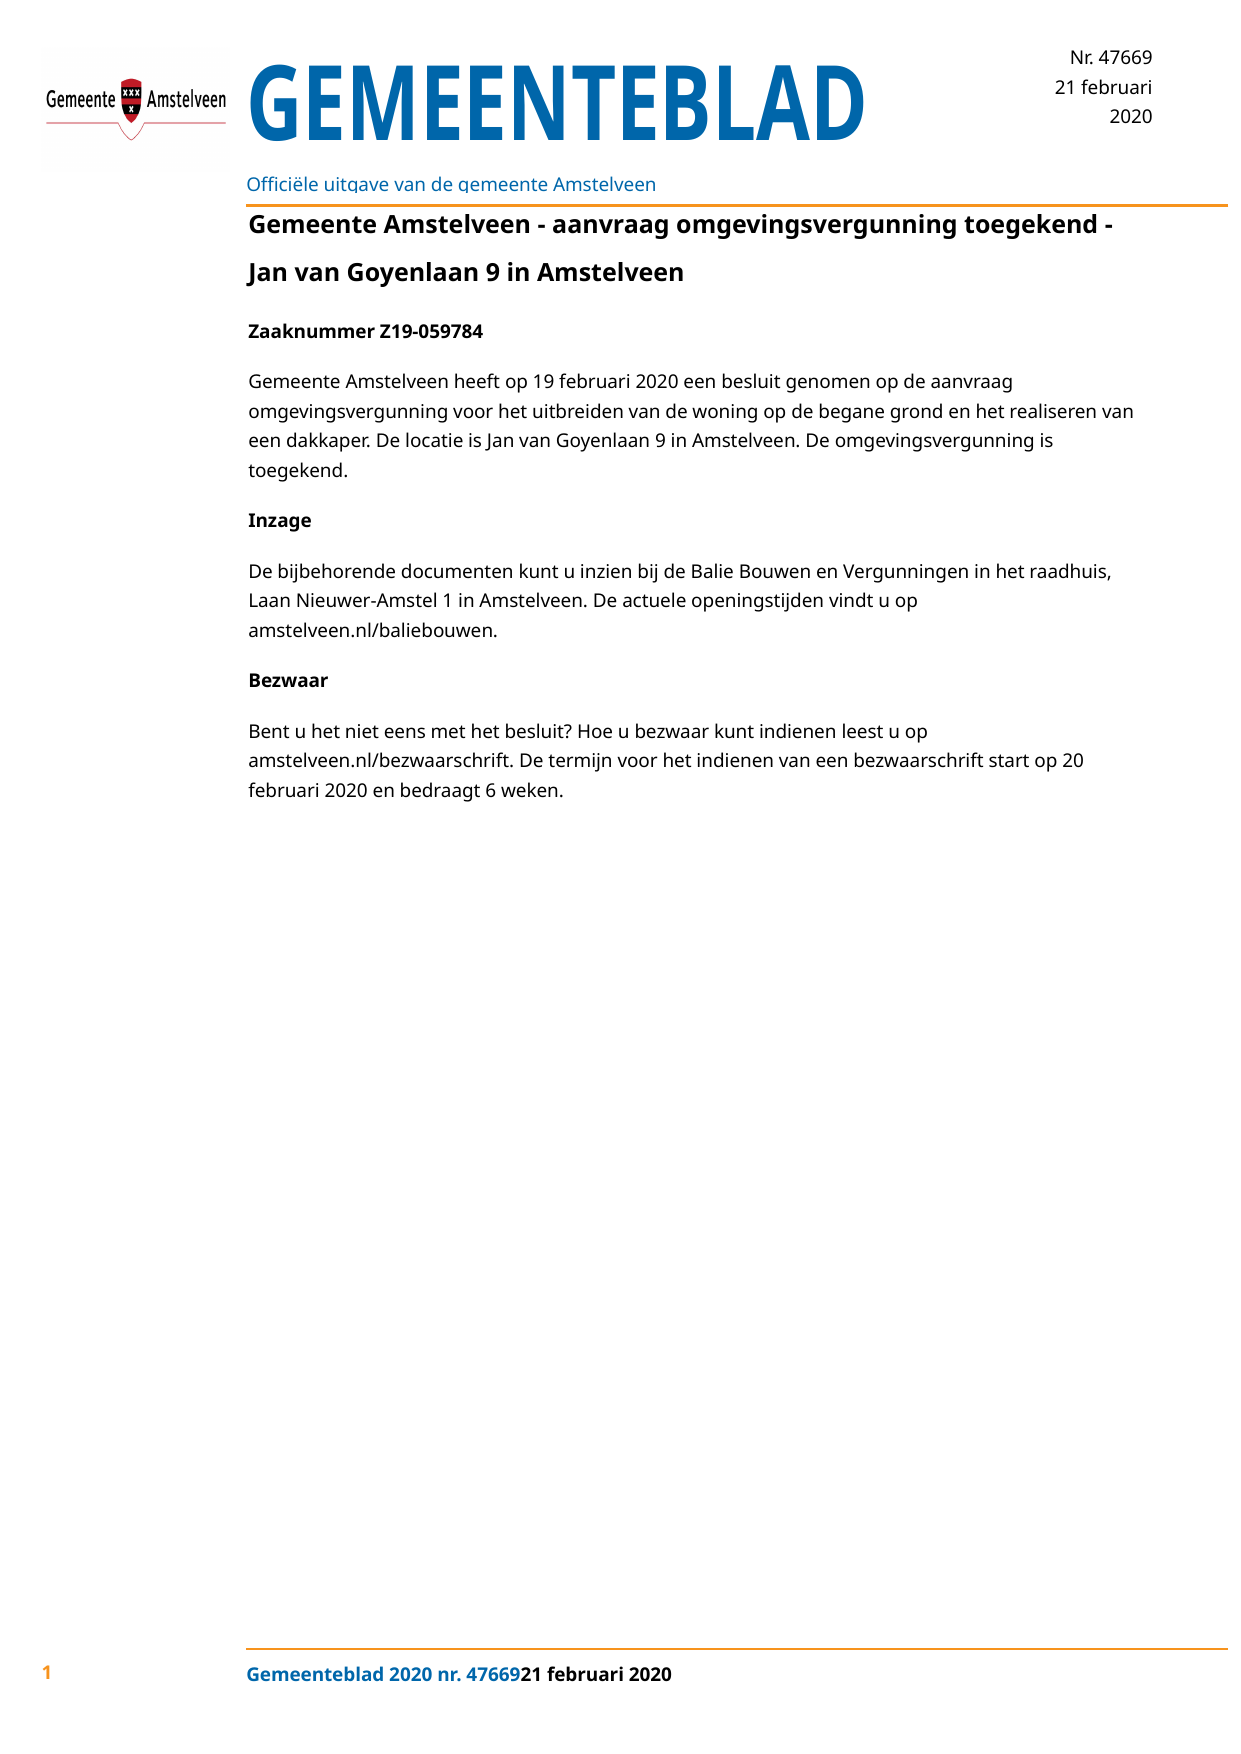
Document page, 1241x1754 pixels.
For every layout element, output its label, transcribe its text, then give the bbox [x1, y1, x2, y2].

text Gemeente Amstelveen heeft op 19 februari 2020 een besluit genomen op de aanvraag omgevingsvergunning voor het uitbreiden van de woning op de begane grond en het realiseren van een dakkaper. De locatie is Jan van Goyenlaan 9 in Amstelveen. De omgevingsvergunning is toegekend. [248, 368, 1152, 483]
text Bent u het niet eens met het besluit? Hoe u bezwaar kunt indienen leest u op amstelveen.nl/bezwaarschrift. De termijn voor het indienen van een bezwaarschrift start op 20 februari 2020 en bedraagt 6 weken. [248, 718, 1152, 803]
text De bijbehorende documenten kunt u inzien bij de Balie Bouwen en Vergunningen in het raadhuis, Laan Nieuwer-Amstel 1 in Amstelveen. De actuele openingstijden vindt u op amstelveen.nl/baliebouwen. [248, 558, 1152, 643]
text Bezwaar [248, 667, 1152, 693]
text Inzage [248, 507, 1152, 533]
text Gemeente Amstelveen - aanvraag omgevingsvergunning toegekend - Jan van Goyenlaan 9 in Amstelveen [248, 207, 1152, 288]
picture [41, 47, 231, 172]
text Zaaknummer Z19-059784 [248, 318, 1152, 344]
